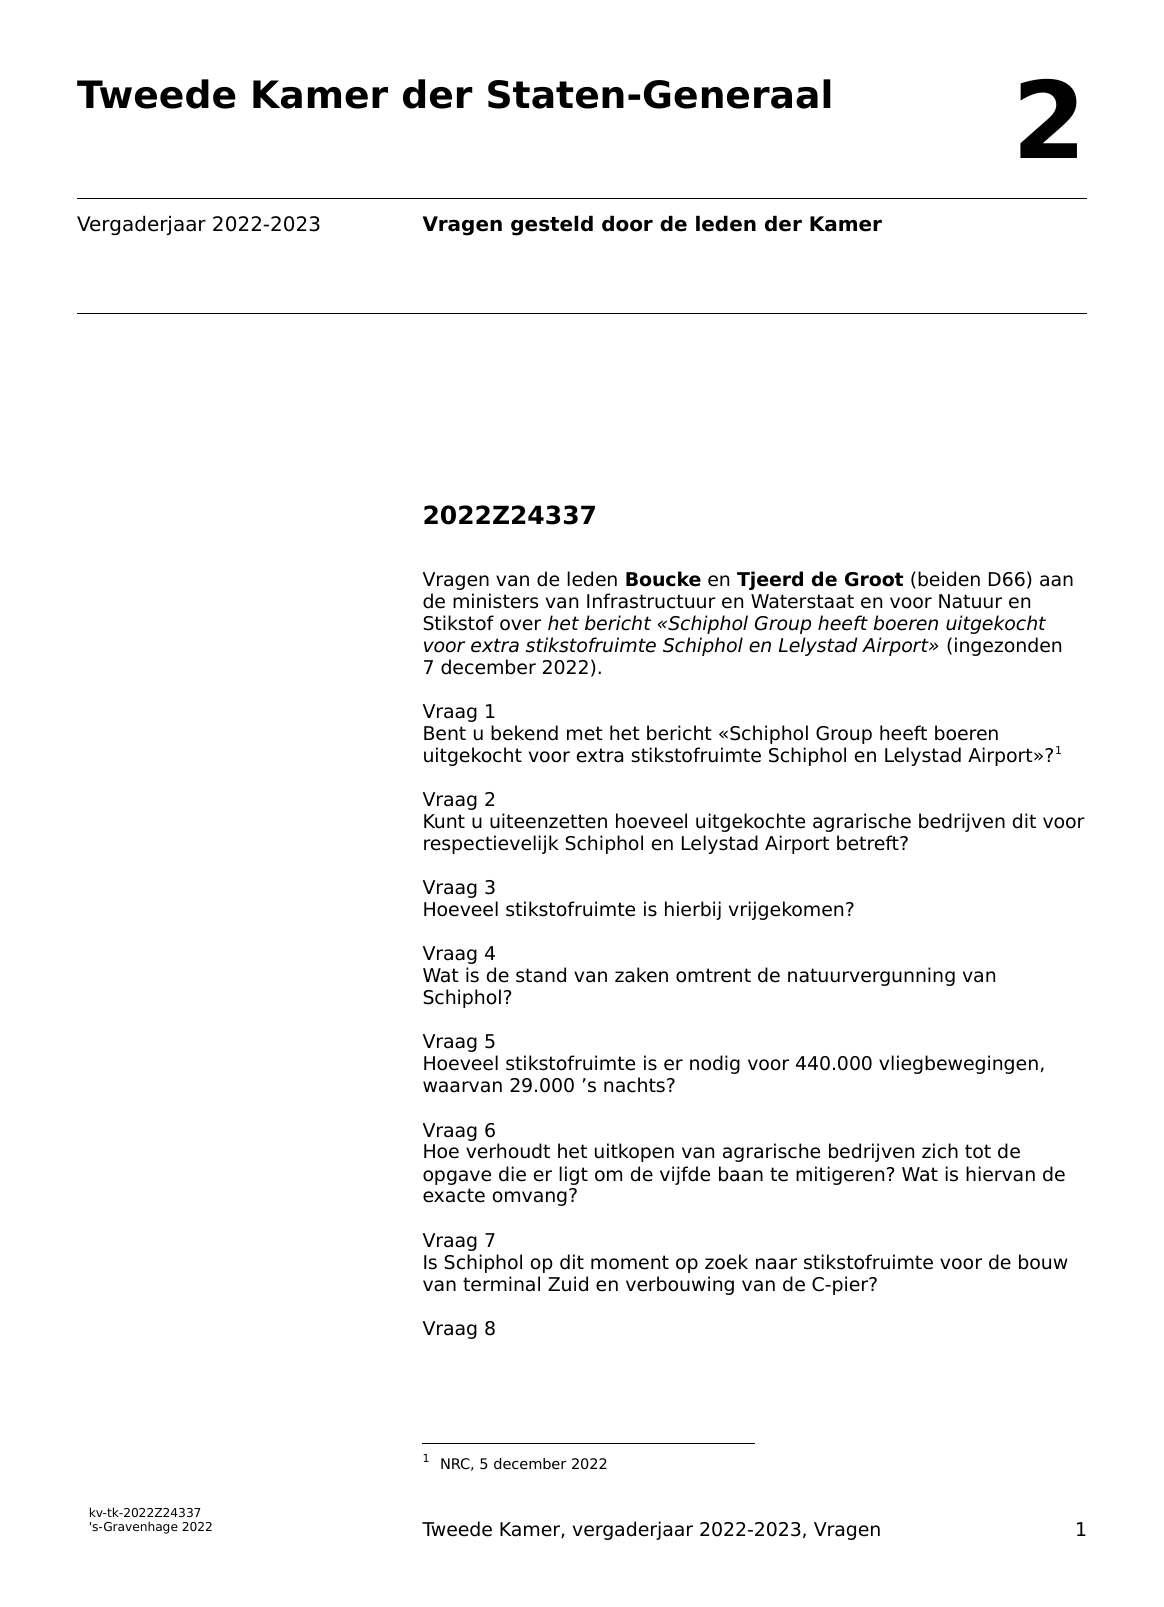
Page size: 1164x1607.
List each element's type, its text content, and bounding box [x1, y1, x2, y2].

table_header Tweede Kamer der Staten-Generaal [77, 59, 886, 198]
table_cell Vergaderjaar 2022-2023 [77, 199, 422, 313]
table_header 2 [886, 59, 1087, 198]
table_cell Vragen gesteld door de leden der Kamer [422, 199, 1087, 313]
text Vraag 4 [422, 943, 1087, 965]
text Bent u bekend met het bericht «Schiphol Group heeft boeren uitgekocht voor extra stikstofruimte Schiphol en Lelystad Airport»? [422, 723, 1087, 767]
text Hoe verhoudt het uitkopen van agrarische bedrijven zich tot de opgave die er ligt om de vijfde baan te mitigeren? Wat is hiervan de exacte omvang? [422, 1141, 1087, 1207]
text kv-tk-2022Z24337 [88, 1506, 323, 1520]
text 2022Z24337 [422, 501, 1087, 531]
text NRC, 5 december 2022 [422, 1452, 1087, 1474]
text Hoeveel stikstofruimte is hierbij vrijgekomen? [422, 899, 1087, 921]
text Kunt u uiteenzetten hoeveel uitgekochte agrarische bedrijven dit voor respectievelijk Schiphol en Lelystad Airport betreft? [422, 811, 1087, 855]
text Vraag 2 [422, 789, 1087, 811]
text Vraag 7 [422, 1229, 1087, 1252]
text 's-Gravenhage 2022 [88, 1520, 323, 1534]
text Hoeveel stikstofruimte is er nodig voor 440.000 vliegbewegingen, waarvan 29.000 ’s nachts? [422, 1053, 1087, 1097]
text Wat is de stand van zaken omtrent de natuurvergunning van Schiphol? [422, 965, 1087, 1009]
text Vragen van de leden Boucke en Tjeerd de Groot (beiden D66) aan de ministers van Infrastructuur en Waterstaat en voor Natuur en Stikstof over het bericht «Schiphol Group heeft boeren uitgekocht voor extra stikstofruimte Schiphol en Lelystad Airport» (ingezonden 7 december 2022). [422, 569, 1087, 679]
text Vraag 6 [422, 1119, 1087, 1141]
text Vraag 3 [422, 877, 1087, 899]
text Vraag 1 [422, 701, 1087, 723]
text Is Schiphol op dit moment op zoek naar stikstofruimte voor de bouw van terminal Zuid en verbouwing van de C-pier? [422, 1252, 1087, 1296]
text Vraag 8 [422, 1318, 1087, 1340]
text Vraag 5 [422, 1031, 1087, 1053]
